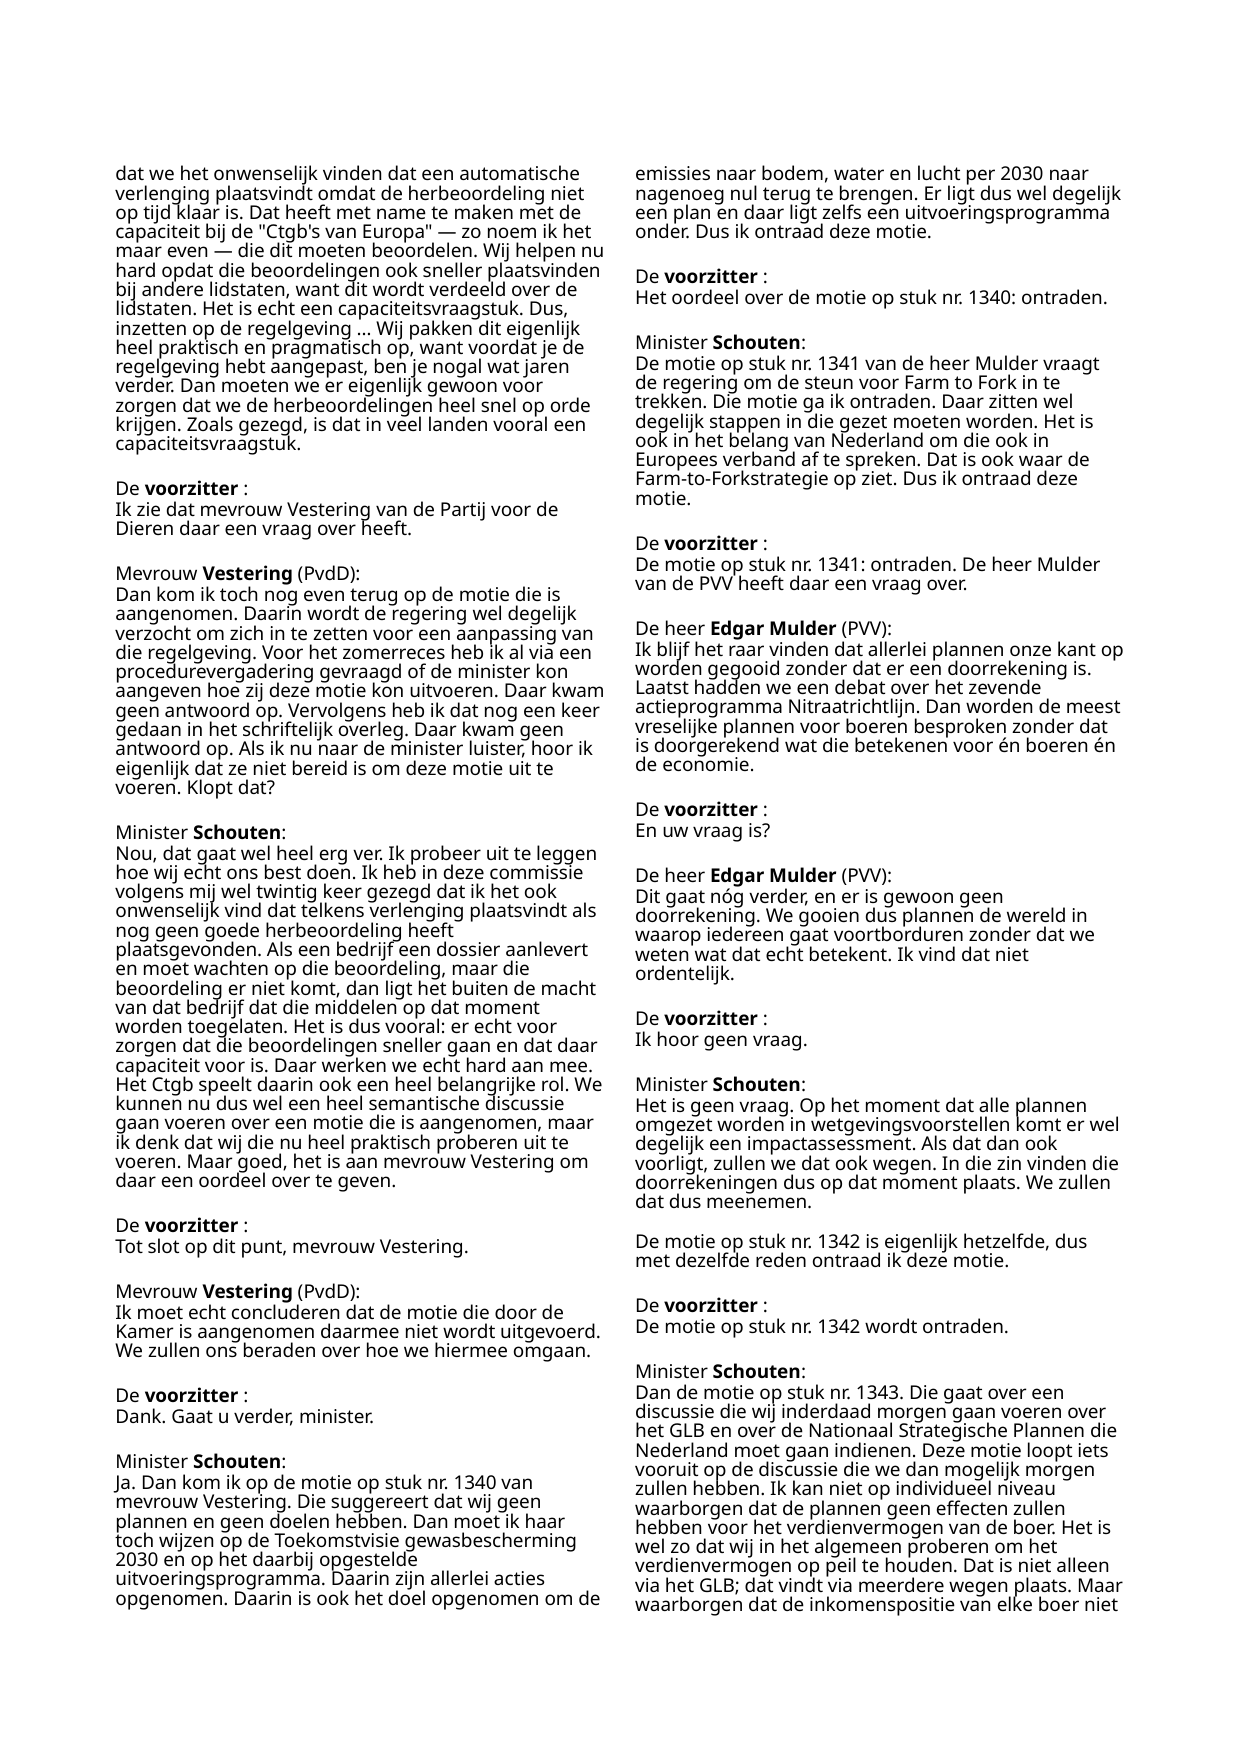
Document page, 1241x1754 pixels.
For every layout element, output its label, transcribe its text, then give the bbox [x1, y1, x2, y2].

text Minister Schouten: [635, 329, 1125, 355]
text De voorzitter : [635, 796, 1125, 822]
text Minister Schouten: [115, 1448, 605, 1474]
text Ja. Dan kom ik op de motie op stuk nr. 1340 van mevrouw Vestering. Die suggereert dat wij geen plannen en geen doelen hebben. Dan moet ik haar toch wijzen op de Toekomstvisie gewasbescherming 2030 en op het daarbij opgestelde uitvoeringsprogramma. Daarin zijn allerlei acties opgenomen. Daarin is ook het doel opgenomen om de [115, 1474, 605, 1609]
text De motie op stuk nr. 1342 is eigenlijk hetzelfde, dus met dezelfde reden ontraad ik deze motie. [635, 1233, 1125, 1272]
text Ik blijf het raar vinden dat allerlei plannen onze kant op worden gegooid zonder dat er een doorrekening is. Laatst hadden we een debat over het zevende actieprogramma Nitraatrichtlijn. Dan worden de meest vreselijke plannen voor boeren besproken zonder dat is doorgerekend wat die betekenen voor én boeren én de economie. [635, 641, 1125, 776]
text De motie op stuk nr. 1342 wordt ontraden. [635, 1318, 1125, 1337]
text En uw vraag is? [635, 822, 1125, 841]
text De motie op stuk nr. 1341: ontraden. De heer Mulder van de PVV heeft daar een vraag over. [635, 556, 1125, 594]
text Dank. Gaat u verder, minister. [115, 1408, 605, 1427]
text De voorzitter : [115, 1212, 605, 1238]
text Het oordeel over de motie op stuk nr. 1340: ontraden. [635, 289, 1125, 308]
text Tot slot op dit punt, mevrouw Vestering. [115, 1238, 605, 1257]
text Ik hoor geen vraag. [635, 1031, 1125, 1050]
text De motie op stuk nr. 1341 van de heer Mulder vraagt de regering om de steun voor Farm to Fork in te trekken. Die motie ga ik ontraden. Daar zitten wel degelijk stappen in die gezet moeten worden. Het is ook in het belang van Nederland om die ook in Europees verband af te spreken. Dat is ook waar de Farm-to-Forkstrategie op ziet. Dus ik ontraad deze motie. [635, 355, 1125, 509]
text De voorzitter : [115, 1382, 605, 1408]
text Dan kom ik toch nog even terug op de motie die is aangenomen. Daarin wordt de regering wel degelijk verzocht om zich in te zetten voor een aanpassing van die regelgeving. Voor het zomerreces heb ik al via een procedurevergadering gevraagd of de minister kon aangeven hoe zij deze motie kon uitvoeren. Daar kwam geen antwoord op. Vervolgens heb ik dat nog een keer gedaan in het schriftelijk overleg. Daar kwam geen antwoord op. Als ik nu naar de minister luister, hoor ik eigenlijk dat ze niet bereid is om deze motie uit te voeren. Klopt dat? [115, 586, 605, 798]
text Minister Schouten: [635, 1071, 1125, 1097]
text De voorzitter : [115, 475, 605, 501]
text emissies naar bodem, water en lucht per 2030 naar nagenoeg nul terug te brengen. Er ligt dus wel degelijk een plan en daar ligt zelfs een uitvoeringsprogramma onder. Dus ik ontraad deze motie. [635, 165, 1125, 242]
text De heer Edgar Mulder (PVV): [635, 862, 1125, 888]
text Minister Schouten: [115, 819, 605, 844]
text Nou, dat gaat wel heel erg ver. Ik probeer uit te leggen hoe wij echt ons best doen. Ik heb in deze commissie volgens mij wel twintig keer gezegd dat ik het ook onwenselijk vind dat telkens verlenging plaatsvindt als nog geen goede herbeoordeling heeft plaatsgevonden. Als een bedrijf een dossier aanlevert en moet wachten op die beoordeling, maar die beoordeling er niet komt, dan ligt het buiten de macht van dat bedrijf dat die middelen op dat moment worden toegelaten. Het is dus vooral: er echt voor zorgen dat die beoordelingen sneller gaan en dat daar capaciteit voor is. Daar werken we echt hard aan mee. Het Ctgb speelt daarin ook een heel belangrijke rol. We kunnen nu dus wel een heel semantische discussie gaan voeren over een motie die is aangenomen, maar ik denk dat wij die nu heel praktisch proberen uit te voeren. Maar goed, het is aan mevrouw Vestering om daar een oordeel over te geven. [115, 844, 605, 1191]
text De voorzitter : [635, 1005, 1125, 1031]
text Dit gaat nóg verder, en er is gewoon geen doorrekening. We gooien dus plannen de wereld in waarop iedereen gaat voortborduren zonder dat we weten wat dat echt betekent. Ik vind dat niet ordentelijk. [635, 888, 1125, 984]
text dat we het onwenselijk vinden dat een automatische verlenging plaatsvindt omdat de herbeoordeling niet op tijd klaar is. Dat heeft met name te maken met de capaciteit bij de "Ctgb's van Europa" — zo noem ik het maar even — die dit moeten beoordelen. Wij helpen nu hard opdat die beoordelingen ook sneller plaatsvinden bij andere lidstaten, want dit wordt verdeeld over de lidstaten. Het is echt een capaciteitsvraagstuk. Dus, inzetten op de regelgeving … Wij pakken dit eigenlijk heel praktisch en pragmatisch op, want voordat je de regelgeving hebt aangepast, ben je nogal wat jaren verder. Dan moeten we er eigenlijk gewoon voor zorgen dat we de herbeoordelingen heel snel op orde krijgen. Zoals gezegd, is dat in veel landen vooral een capaciteitsvraagstuk. [115, 165, 605, 454]
text De voorzitter : [635, 530, 1125, 556]
text Mevrouw Vestering (PvdD): [115, 560, 605, 586]
text Ik zie dat mevrouw Vestering van de Partij voor de Dieren daar een vraag over heeft. [115, 501, 605, 539]
text Dan de motie op stuk nr. 1343. Die gaat over een discussie die wij inderdaad morgen gaan voeren over het GLB en over de Nationaal Strategische Plannen die Nederland moet gaan indienen. Deze motie loopt iets vooruit op de discussie die we dan mogelijk morgen zullen hebben. Ik kan niet op individueel niveau waarborgen dat de plannen geen effecten zullen hebben voor het verdienvermogen van de boer. Het is wel zo dat wij in het algemeen proberen om het verdienvermogen op peil te houden. Dat is niet alleen via het GLB; dat vindt via meerdere wegen plaats. Maar waarborgen dat de inkomenspositie van elke boer niet [635, 1384, 1125, 1615]
text De heer Edgar Mulder (PVV): [635, 615, 1125, 641]
text Mevrouw Vestering (PvdD): [115, 1278, 605, 1304]
text Ik moet echt concluderen dat de motie die door de Kamer is aangenomen daarmee niet wordt uitgevoerd. We zullen ons beraden over hoe we hiermee omgaan. [115, 1304, 605, 1362]
text Minister Schouten: [635, 1358, 1125, 1384]
text Het is geen vraag. Op het moment dat alle plannen omgezet worden in wetgevingsvoorstellen komt er wel degelijk een impactassessment. Als dat dan ook voorligt, zullen we dat ook wegen. In die zin vinden die doorrekeningen dus op dat moment plaats. We zullen dat dus meenemen. [635, 1097, 1125, 1212]
text De voorzitter : [635, 263, 1125, 289]
text De voorzitter : [635, 1292, 1125, 1318]
